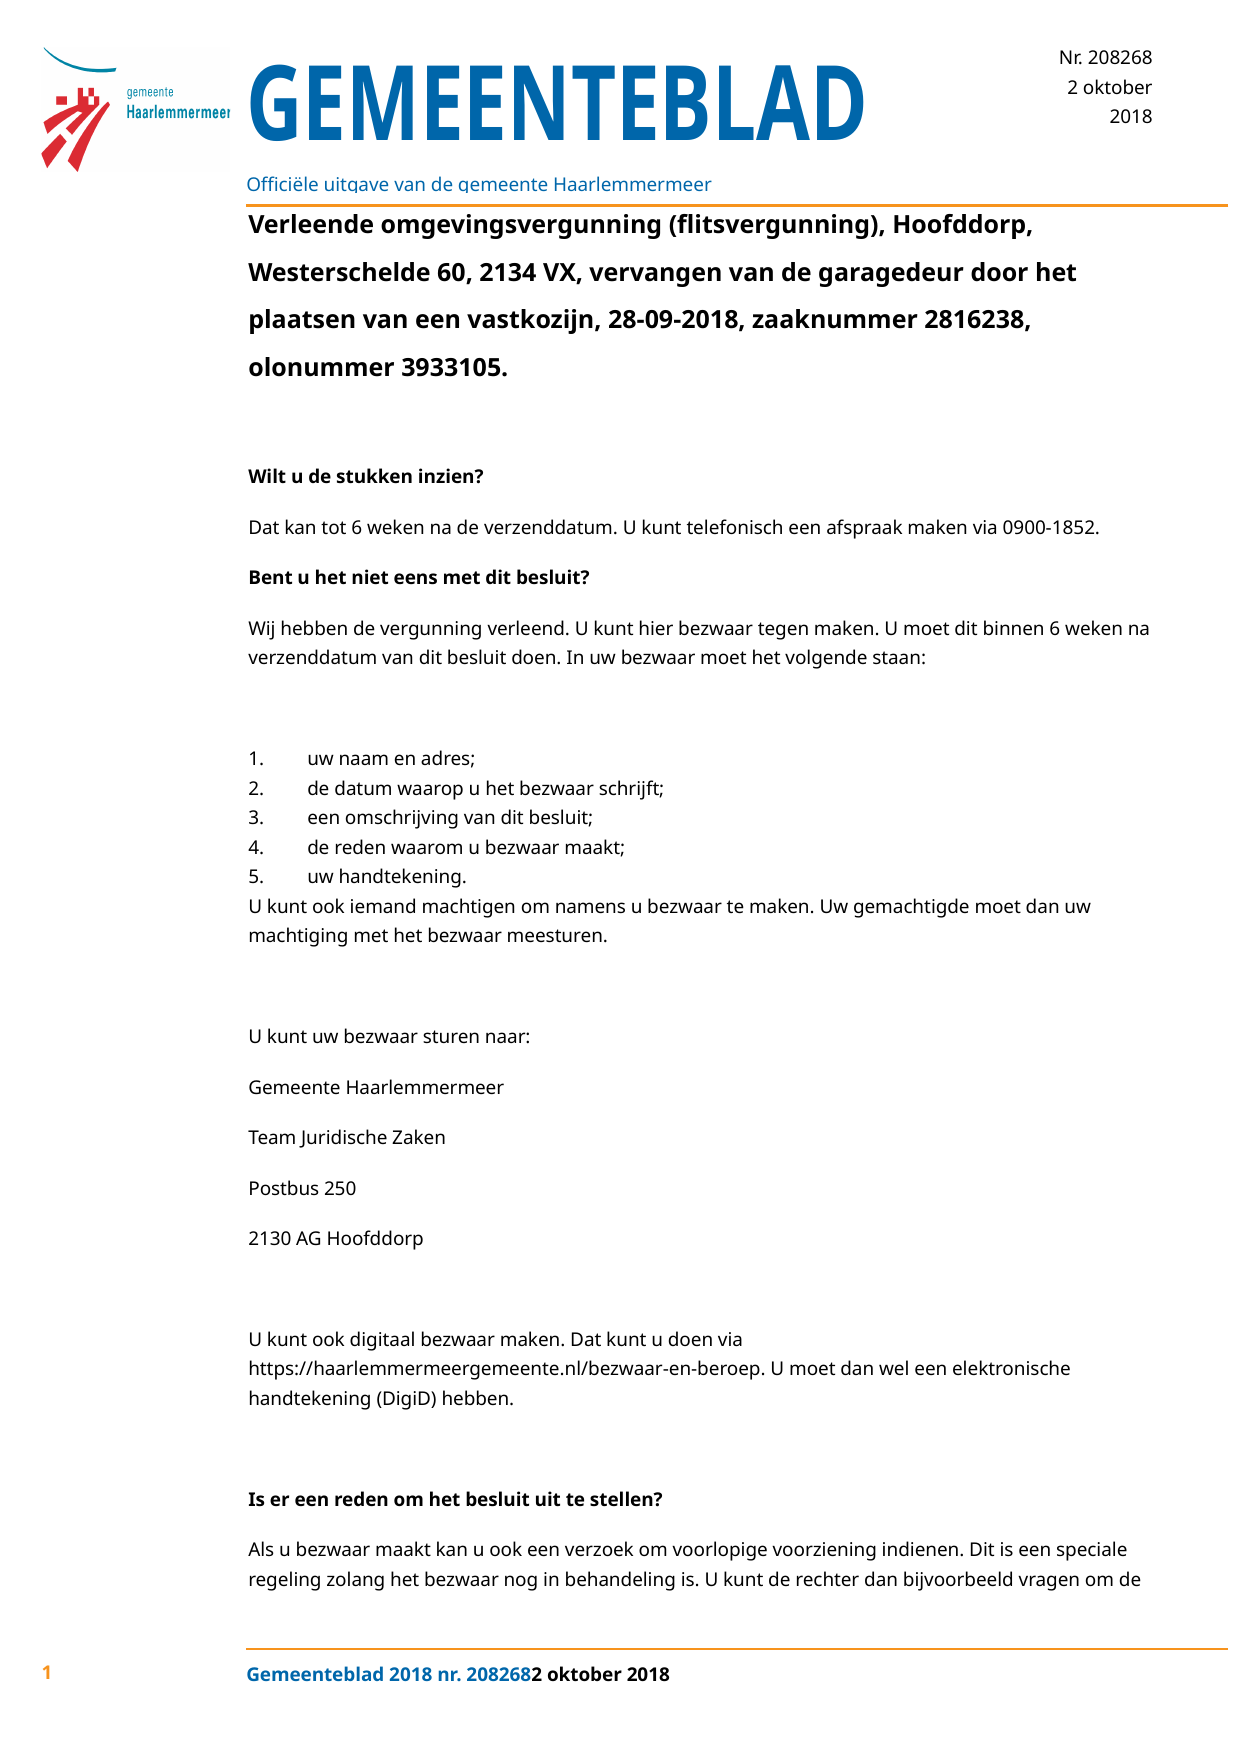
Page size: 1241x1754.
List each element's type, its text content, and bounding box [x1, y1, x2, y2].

text Postbus 250 [248, 1175, 1152, 1201]
text Is er een reden om het besluit uit te stellen? [248, 1486, 1152, 1512]
list de datum waarop u het bezwaar schrijft; [248, 775, 1152, 801]
text Gemeente Haarlemmermeer [248, 1074, 1152, 1100]
text Bent u het niet eens met dit besluit? [248, 564, 1152, 590]
list de reden waarom u bezwaar maakt; [248, 834, 1152, 860]
text Dat kan tot 6 weken na de verzenddatum. U kunt telefonisch een afspraak maken via 0900-1852. [248, 514, 1152, 540]
list uw naam en adres; [248, 745, 1152, 771]
text U kunt uw bezwaar sturen naar: [248, 1023, 1152, 1049]
text Wij hebben de vergunning verleend. U kunt hier bezwaar tegen maken. U moet dit binnen 6 weken na verzenddatum van dit besluit doen. In uw bezwaar moet het volgende staan: [248, 615, 1152, 670]
list een omschrijving van dit besluit; [248, 804, 1152, 830]
text Verleende omgevingsvergunning (flitsvergunning), Hoofddorp, Westerschelde 60, 2134 VX, vervangen van de garagedeur door het plaatsen van een vastkozijn, 28-09-2018, zaaknummer 2816238, olonummer 3933105. [248, 207, 1152, 384]
text Als u bezwaar maakt kan u ook een verzoek om voorlopige voorziening indienen. Dit is een speciale regeling zolang het bezwaar nog in behandeling is. U kunt de rechter dan bijvoorbeeld vragen om de [248, 1536, 1152, 1592]
text Team Juridische Zaken [248, 1124, 1152, 1150]
text U kunt ook iemand machtigen om namens u bezwaar te maken. Uw gemachtigde moet dan uw machtiging met het bezwaar meesturen. [248, 893, 1152, 948]
text U kunt ook digitaal bezwaar maken. Dat kunt u doen via https://haarlemmermeergemeente.nl/bezwaar-en-beroep. U moet dan wel een elektronische handtekening (DigiD) hebben. [248, 1326, 1152, 1411]
text Wilt u de stukken inzien? [248, 463, 1152, 489]
list uw handtekening. [248, 863, 1152, 889]
text 2130 AG Hoofddorp [248, 1225, 1152, 1251]
picture [41, 47, 231, 172]
